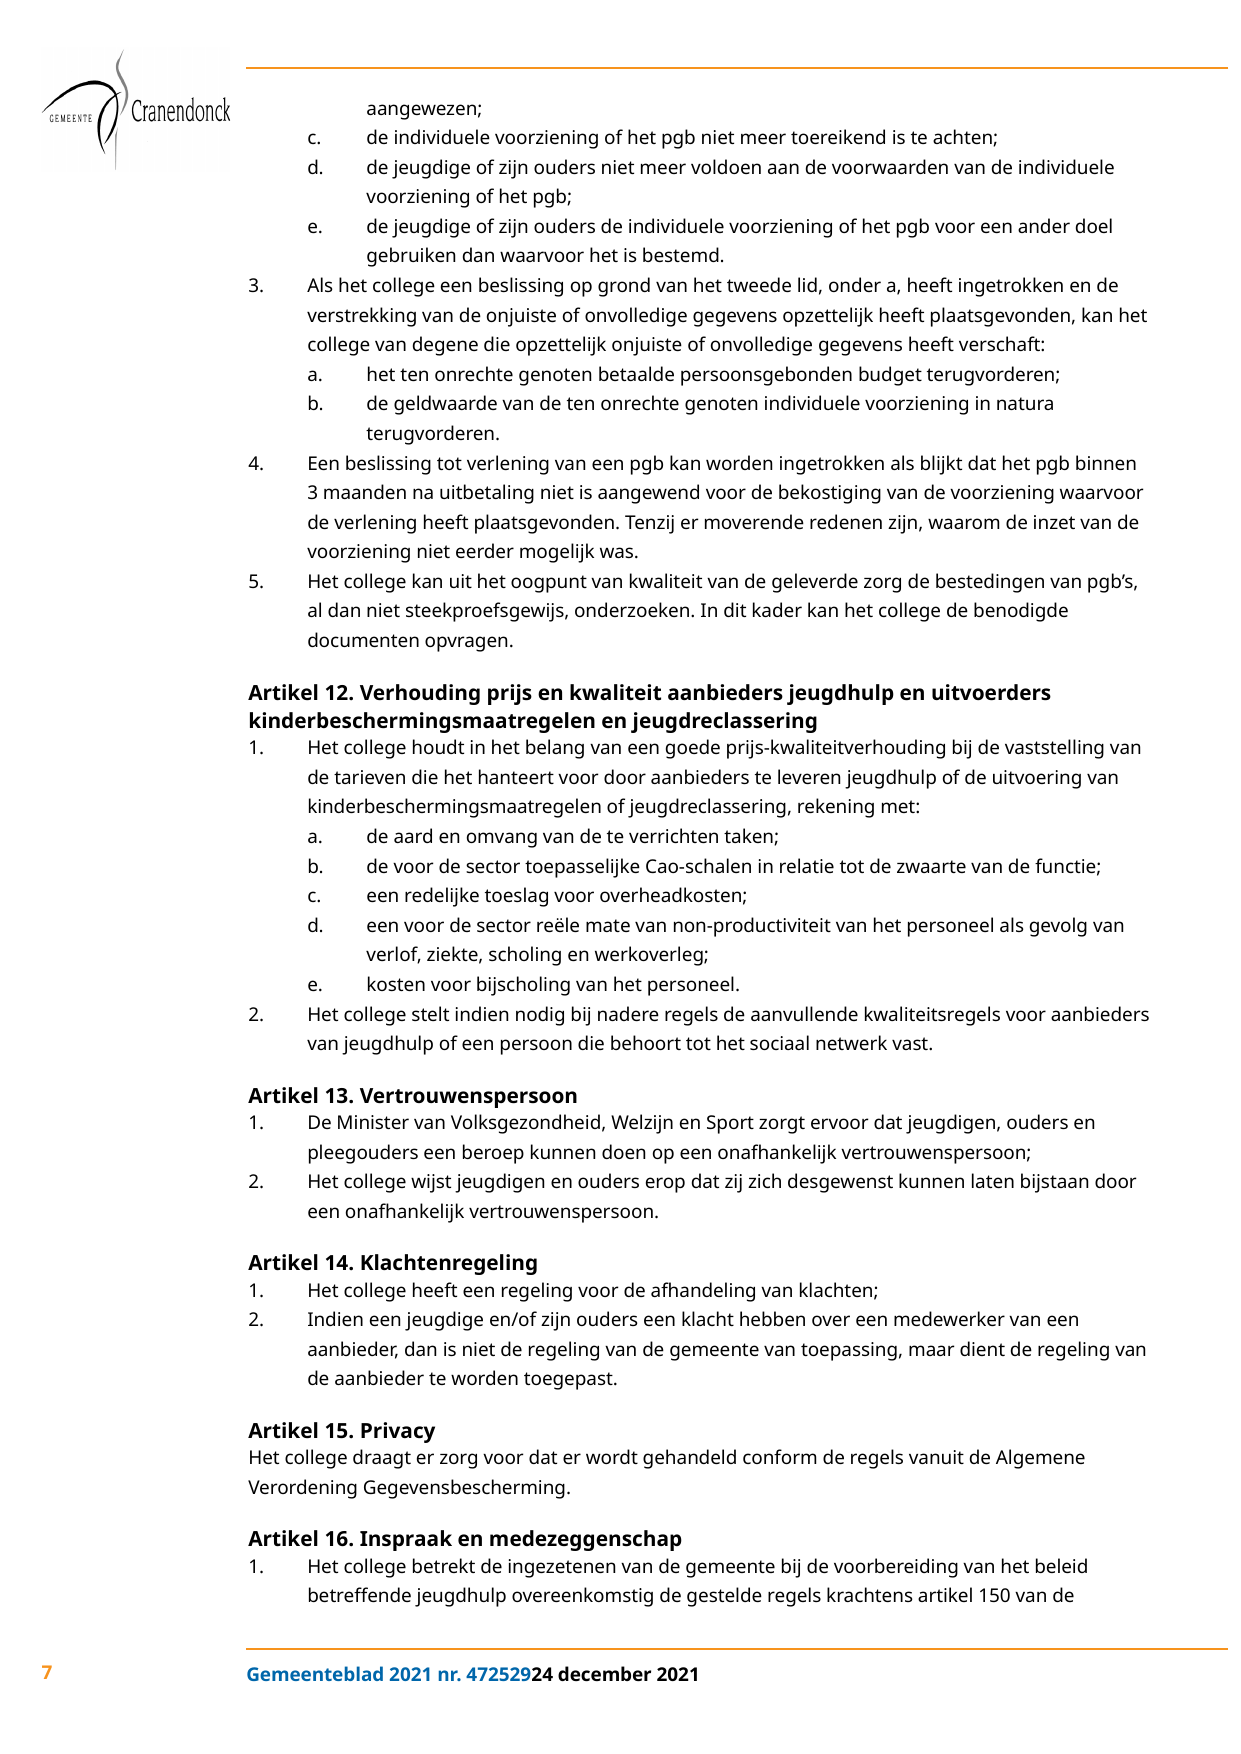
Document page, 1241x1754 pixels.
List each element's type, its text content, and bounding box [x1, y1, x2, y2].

list de voor de sector toepasselijke Cao-schalen in relatie tot de zwaarte van de functie; [307, 853, 1152, 879]
text Artikel 13. Vertrouwenspersoon [248, 1081, 1152, 1109]
list een redelijke toeslag voor overheadkosten; [307, 882, 1152, 908]
list Indien een jeugdige en/of zijn ouders een klacht hebben over een medewerker van een aanbieder, dan is niet de regeling van de gemeente van toepassing, maar dient de regeling van de aanbieder te worden toegepast. [248, 1306, 1152, 1391]
list Als het college een beslissing op grond van het tweede lid, onder a, heeft ingetrokken en de verstrekking van de onjuiste of onvolledige gegevens opzettelijk heeft plaatsgevonden, kan het college van degene die opzettelijk onjuiste of onvolledige gegevens heeft verschaft: [248, 272, 1152, 357]
list Het college heeft een regeling voor de afhandeling van klachten; [248, 1277, 1152, 1303]
list Het college houdt in het belang van een goede prijs-kwaliteitverhouding bij de vaststelling van de tarieven die het hanteert voor door aanbieders te leveren jeugdhulp of de uitvoering van kinderbeschermingsmaatregelen of jeugdreclassering, rekening met: [248, 734, 1152, 819]
list de aard en omvang van de te verrichten taken; [307, 823, 1152, 849]
text Het college draagt er zorg voor dat er wordt gehandeld conform de regels vanuit de Algemene Verordening Gegevensbescherming. [248, 1444, 1152, 1500]
list Het college stelt indien nodig bij nadere regels de aanvullende kwaliteitsregels voor aanbieders van jeugdhulp of een persoon die behoort tot het sociaal netwerk vast. [248, 1001, 1152, 1056]
text Artikel 12. Verhouding prijs en kwaliteit aanbieders jeugdhulp en uitvoerders kinderbeschermingsmaatregelen en jeugdreclassering [248, 678, 1152, 734]
list aangewezen; [307, 95, 1152, 121]
text Artikel 14. Klachtenregeling [248, 1248, 1152, 1277]
list Het college betrekt de ingezetenen van de gemeente bij de voorbereiding van het beleid betreffende jeugdhulp overeenkomstig de gestelde regels krachtens artikel 150 van de [248, 1553, 1152, 1608]
list kosten voor bijscholing van het personeel. [307, 971, 1152, 997]
list de geldwaarde van de ten onrechte genoten individuele voorziening in natura terugvorderen. [307, 391, 1152, 446]
text Artikel 16. Inspraak en medezeggenschap [248, 1524, 1152, 1553]
list een voor de sector reële mate van non-productiviteit van het personeel als gevolg van verlof, ziekte, scholing en werkoverleg; [307, 912, 1152, 967]
text Artikel 15. Privacy [248, 1416, 1152, 1444]
list het ten onrechte genoten betaalde persoonsgebonden budget terugvorderen; [307, 361, 1152, 387]
list de individuele voorziening of het pgb niet meer toereikend is te achten; [307, 124, 1152, 150]
picture [41, 47, 231, 172]
list Het college kan uit het oogpunt van kwaliteit van de geleverde zorg de bestedingen van pgb’s, al dan niet steekproefsgewijs, onderzoeken. In dit kader kan het college de benodigde documenten opvragen. [248, 568, 1152, 653]
list de jeugdige of zijn ouders niet meer voldoen aan de voorwaarden van de individuele voorziening of het pgb; [307, 154, 1152, 209]
list Een beslissing tot verlening van een pgb kan worden ingetrokken als blijkt dat het pgb binnen 3 maanden na uitbetaling niet is aangewend voor de bekostiging van de voorziening waarvoor de verlening heeft plaatsgevonden. Tenzij er moverende redenen zijn, waarom de inzet van de voorziening niet eerder mogelijk was. [248, 450, 1152, 564]
list Het college wijst jeugdigen en ouders erop dat zij zich desgewenst kunnen laten bijstaan door een onafhankelijk vertrouwenspersoon. [248, 1168, 1152, 1224]
list de jeugdige of zijn ouders de individuele voorziening of het pgb voor een ander doel gebruiken dan waarvoor het is bestemd. [307, 213, 1152, 268]
list De Minister van Volksgezondheid, Welzijn en Sport zorgt ervoor dat jeugdigen, ouders en pleegouders een beroep kunnen doen op een onafhankelijk vertrouwenspersoon; [248, 1109, 1152, 1164]
